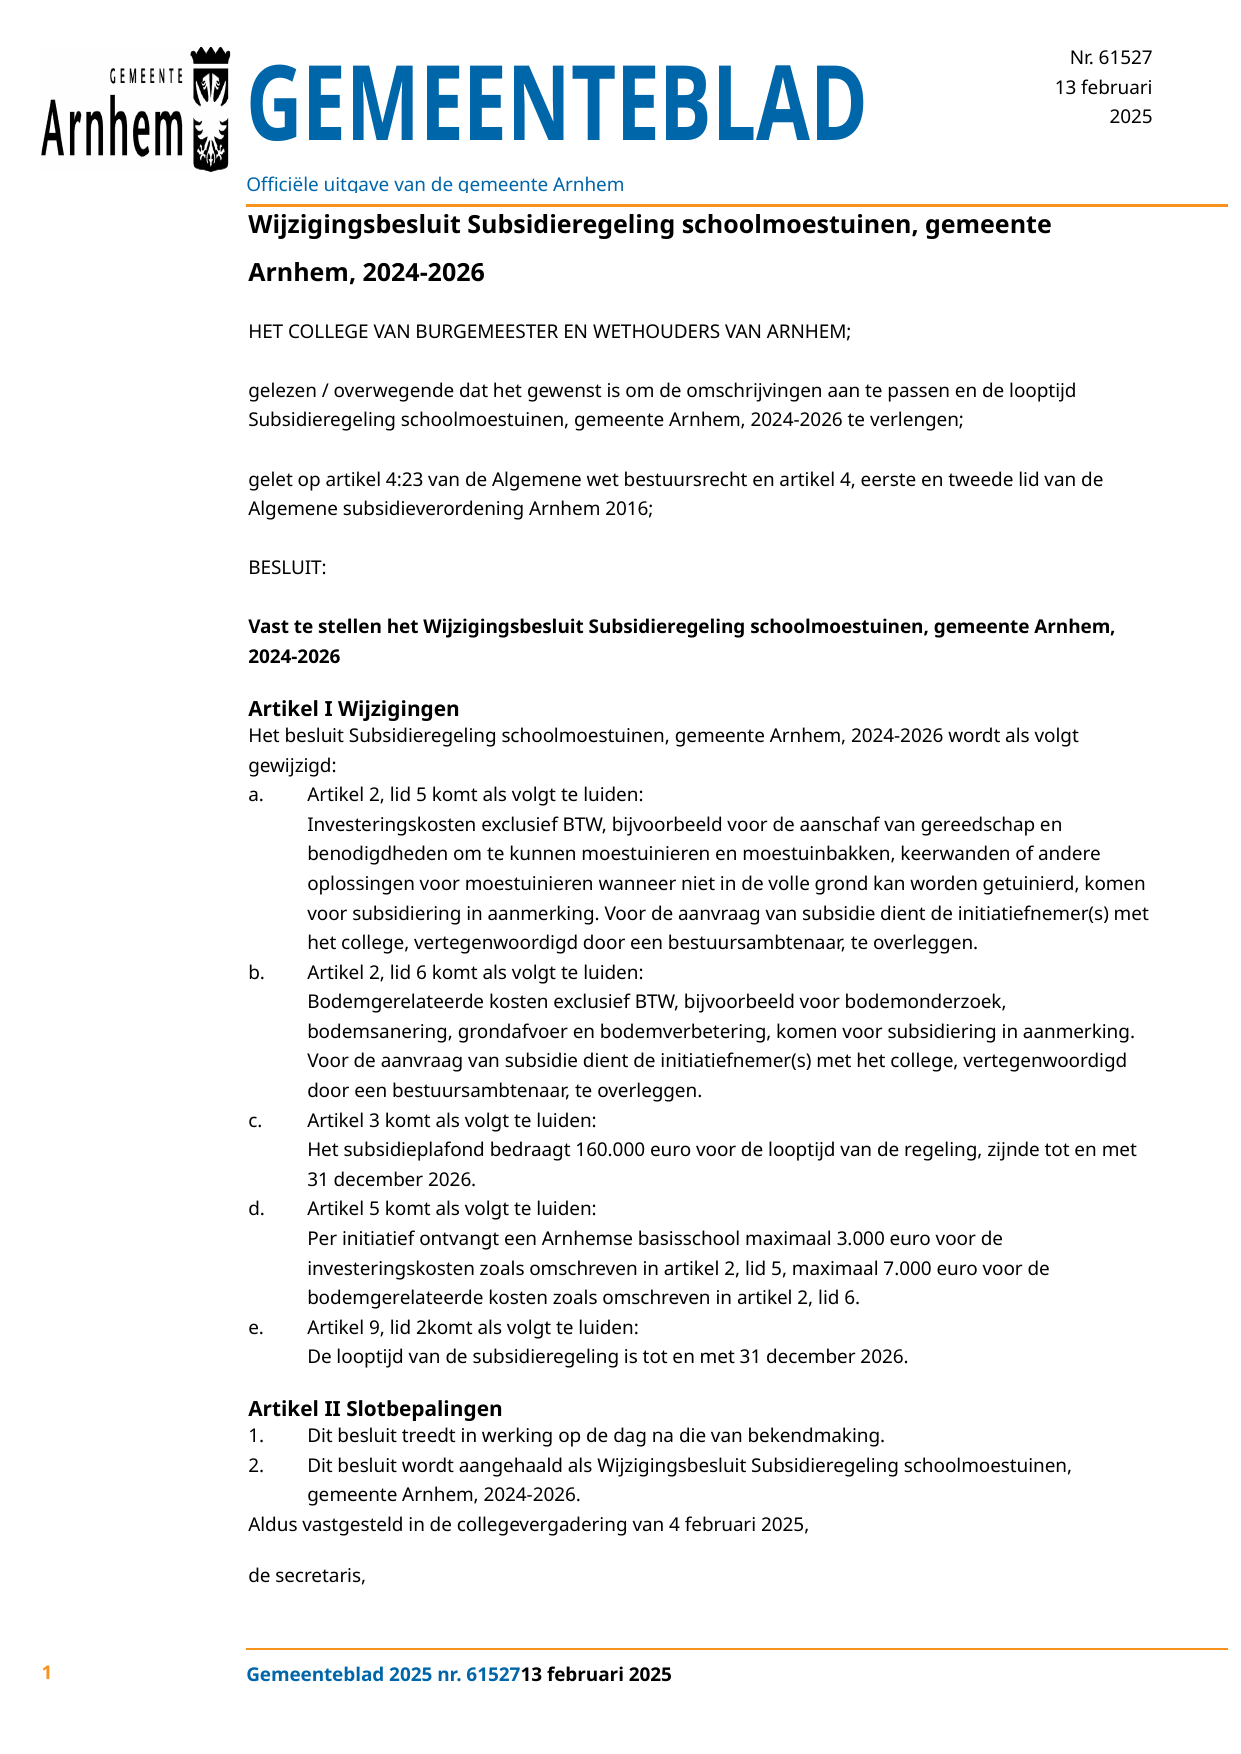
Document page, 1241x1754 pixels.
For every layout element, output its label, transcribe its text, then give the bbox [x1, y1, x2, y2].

picture [41, 47, 231, 172]
text Aldus vastgesteld in de collegevergadering van 4 februari 2025, [248, 1511, 1152, 1537]
text BESLUIT: [248, 554, 1152, 580]
list Artikel 9, lid 2komt als volgt te luiden: [248, 1314, 1152, 1339]
text Artikel II Slotbepalingen [248, 1394, 1152, 1422]
text HET COLLEGE VAN BURGEMEESTER EN WETHOUDERS VAN ARNHEM; [248, 318, 1152, 344]
list Artikel 5 komt als volgt te luiden: [248, 1196, 1152, 1221]
text Het besluit Subsidieregeling schoolmoestuinen, gemeente Arnhem, 2024-2026 wordt als volgt gewijzigd: [248, 722, 1152, 777]
list De looptijd van de subsidieregeling is tot en met 31 december 2026. [248, 1343, 1152, 1369]
text de secretaris, [248, 1562, 1152, 1588]
text gelet op artikel 4:23 van de Algemene wet bestuursrecht en artikel 4, eerste en tweede lid van de Algemene subsidieverordening Arnhem 2016; [248, 466, 1152, 521]
list Artikel 3 komt als volgt te luiden: [248, 1107, 1152, 1132]
list Artikel 2, lid 5 komt als volgt te luiden: [248, 781, 1152, 807]
list Dit besluit treedt in werking op de dag na die van bekendmaking. [248, 1422, 1152, 1448]
text Artikel I Wijzigingen [248, 694, 1152, 722]
text Wijzigingsbesluit Subsidieregeling schoolmoestuinen, gemeente Arnhem, 2024-2026 [248, 207, 1152, 288]
list Het subsidieplafond bedraagt 160.000 euro voor de looptijd van de regeling, zijnde tot en met 31 december 2026. [248, 1136, 1152, 1192]
list Investeringskosten exclusief BTW, bijvoorbeeld voor de aanschaf van gereedschap en benodigdheden om te kunnen moestuinieren en moestuinbakken, keerwanden of andere oplossingen voor moestuinieren wanneer niet in de volle grond kan worden getuinierd, komen voor subsidiering in aanmerking. Voor de aanvraag van subsidie dient de initiatiefnemer(s) met het college, vertegenwoordigd door een bestuursambtenaar, te overleggen. [248, 811, 1152, 955]
list Per initiatief ontvangt een Arnhemse basisschool maximaal 3.000 euro voor de investeringskosten zoals omschreven in artikel 2, lid 5, maximaal 7.000 euro voor de bodemgerelateerde kosten zoals omschreven in artikel 2, lid 6. [248, 1225, 1152, 1310]
text Vast te stellen het Wijzigingsbesluit Subsidieregeling schoolmoestuinen, gemeente Arnhem, 2024-2026 [248, 614, 1152, 669]
list Dit besluit wordt aangehaald als Wijzigingsbesluit Subsidieregeling schoolmoestuinen, gemeente Arnhem, 2024-2026. [248, 1452, 1152, 1507]
text gelezen / overwegende dat het gewenst is om de omschrijvingen aan te passen en de looptijd Subsidieregeling schoolmoestuinen, gemeente Arnhem, 2024-2026 te verlengen; [248, 377, 1152, 432]
list Artikel 2, lid 6 komt als volgt te luiden: [248, 959, 1152, 984]
list Bodemgerelateerde kosten exclusief BTW, bijvoorbeeld voor bodemonderzoek, bodemsanering, grondafvoer en bodemverbetering, komen voor subsidiering in aanmerking. Voor de aanvraag van subsidie dient de initiatiefnemer(s) met het college, vertegenwoordigd door een bestuursambtenaar, te overleggen. [248, 988, 1152, 1103]
